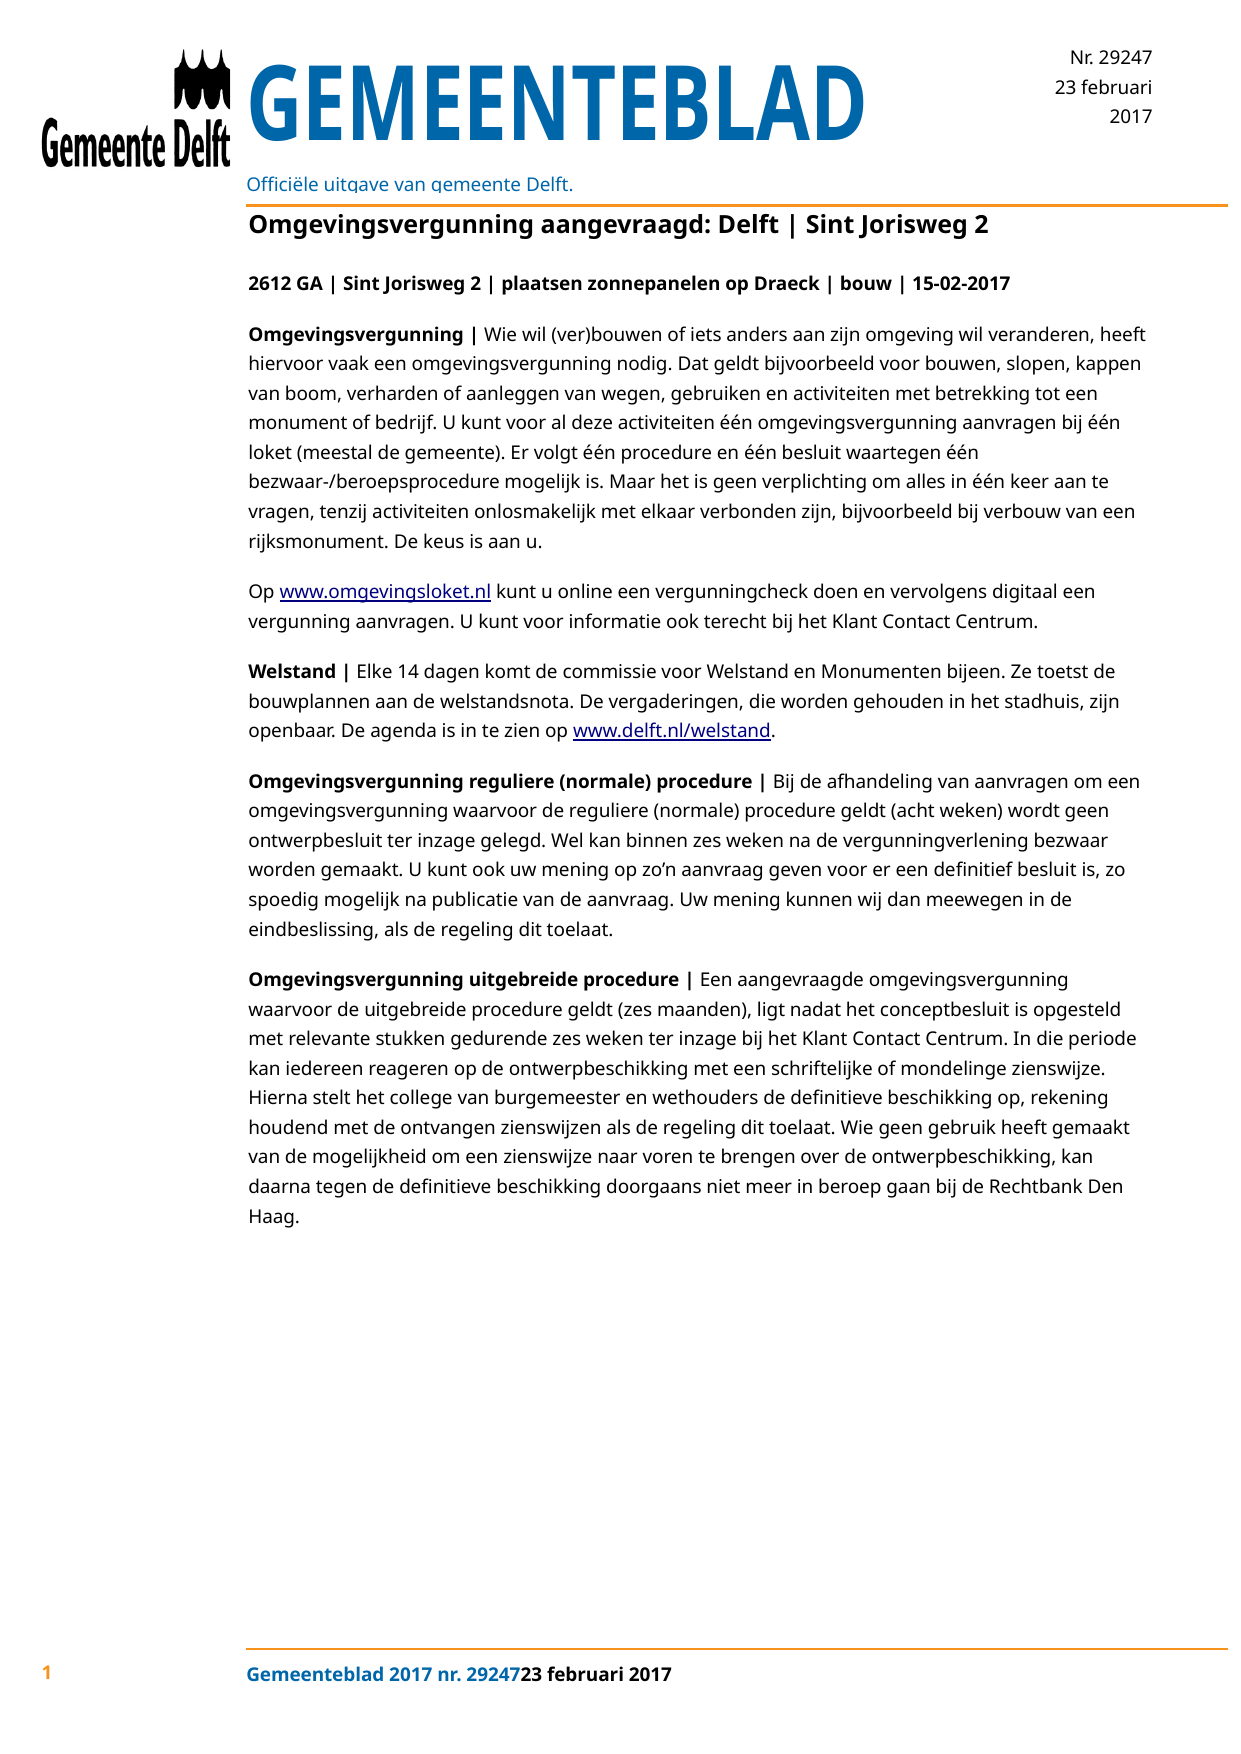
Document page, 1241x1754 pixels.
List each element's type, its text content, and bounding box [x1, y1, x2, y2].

text Omgevingsvergunning uitgebreide procedure | Een aangevraagde omgevingsvergunning waarvoor de uitgebreide procedure geldt (zes maanden), ligt nadat het conceptbesluit is opgesteld met relevante stukken gedurende zes weken ter inzage bij het Klant Contact Centrum. In die periode kan iedereen reageren op de ontwerpbeschikking met een schriftelijke of mondelinge zienswijze. Hierna stelt het college van burgemeester en wethouders de definitieve beschikking op, rekening houdend met de ontvangen zienswijzen als de regeling dit toelaat. Wie geen gebruik heeft gemaakt van de mogelijkheid om een zienswijze naar voren te brengen over de ontwerpbeschikking, kan daarna tegen de definitieve beschikking doorgaans niet meer in beroep gaan bij de Rechtbank Den Haag. [248, 966, 1152, 1228]
text Op www.omgevingsloket.nl kunt u online een vergunningcheck doen en vervolgens digitaal een vergunning aanvragen. U kunt voor informatie ook terecht bij het Klant Contact Centrum. [248, 578, 1152, 633]
text Omgevingsvergunning | Wie wil (ver)bouwen of iets anders aan zijn omgeving wil veranderen, heeft hiervoor vaak een omgevingsvergunning nodig. Dat geldt bijvoorbeeld voor bouwen, slopen, kappen van boom, verharden of aanleggen van wegen, gebruiken en activiteiten met betrekking tot een monument of bedrijf. U kunt voor al deze activiteiten één omgevingsvergunning aanvragen bij één loket (meestal de gemeente). Er volgt één procedure en één besluit waartegen één bezwaar-/beroepsprocedure mogelijk is. Maar het is geen verplichting om alles in één keer aan te vragen, tenzij activiteiten onlosmakelijk met elkaar verbonden zijn, bijvoorbeeld bij verbouw van een rijksmonument. De keus is aan u. [248, 321, 1152, 553]
text Omgevingsvergunning reguliere (normale) procedure | Bij de afhandeling van aanvragen om een omgevingsvergunning waarvoor de reguliere (normale) procedure geldt (acht weken) wordt geen ontwerpbesluit ter inzage gelegd. Wel kan binnen zes weken na de vergunningverlening bezwaar worden gemaakt. U kunt ook uw mening op zo’n aanvraag geven voor er een definitief besluit is, zo spoedig mogelijk na publicatie van de aanvraag. Uw mening kunnen wij dan meewegen in de eindbeslissing, als de regeling dit toelaat. [248, 768, 1152, 941]
picture [41, 47, 231, 172]
text Omgevingsvergunning aangevraagd: Delft | Sint Jorisweg 2 [248, 207, 1152, 241]
text 2612 GA | Sint Jorisweg 2 | plaatsen zonnepanelen op Draeck | bouw | 15-02-2017 [248, 270, 1152, 296]
text Welstand | Elke 14 dagen komt de commissie voor Welstand en Monumenten bijeen. Ze toetst de bouwplannen aan de welstandsnota. De vergaderingen, die worden gehouden in het stadhuis, zijn openbaar. De agenda is in te zien op www.delft.nl/welstand. [248, 658, 1152, 743]
